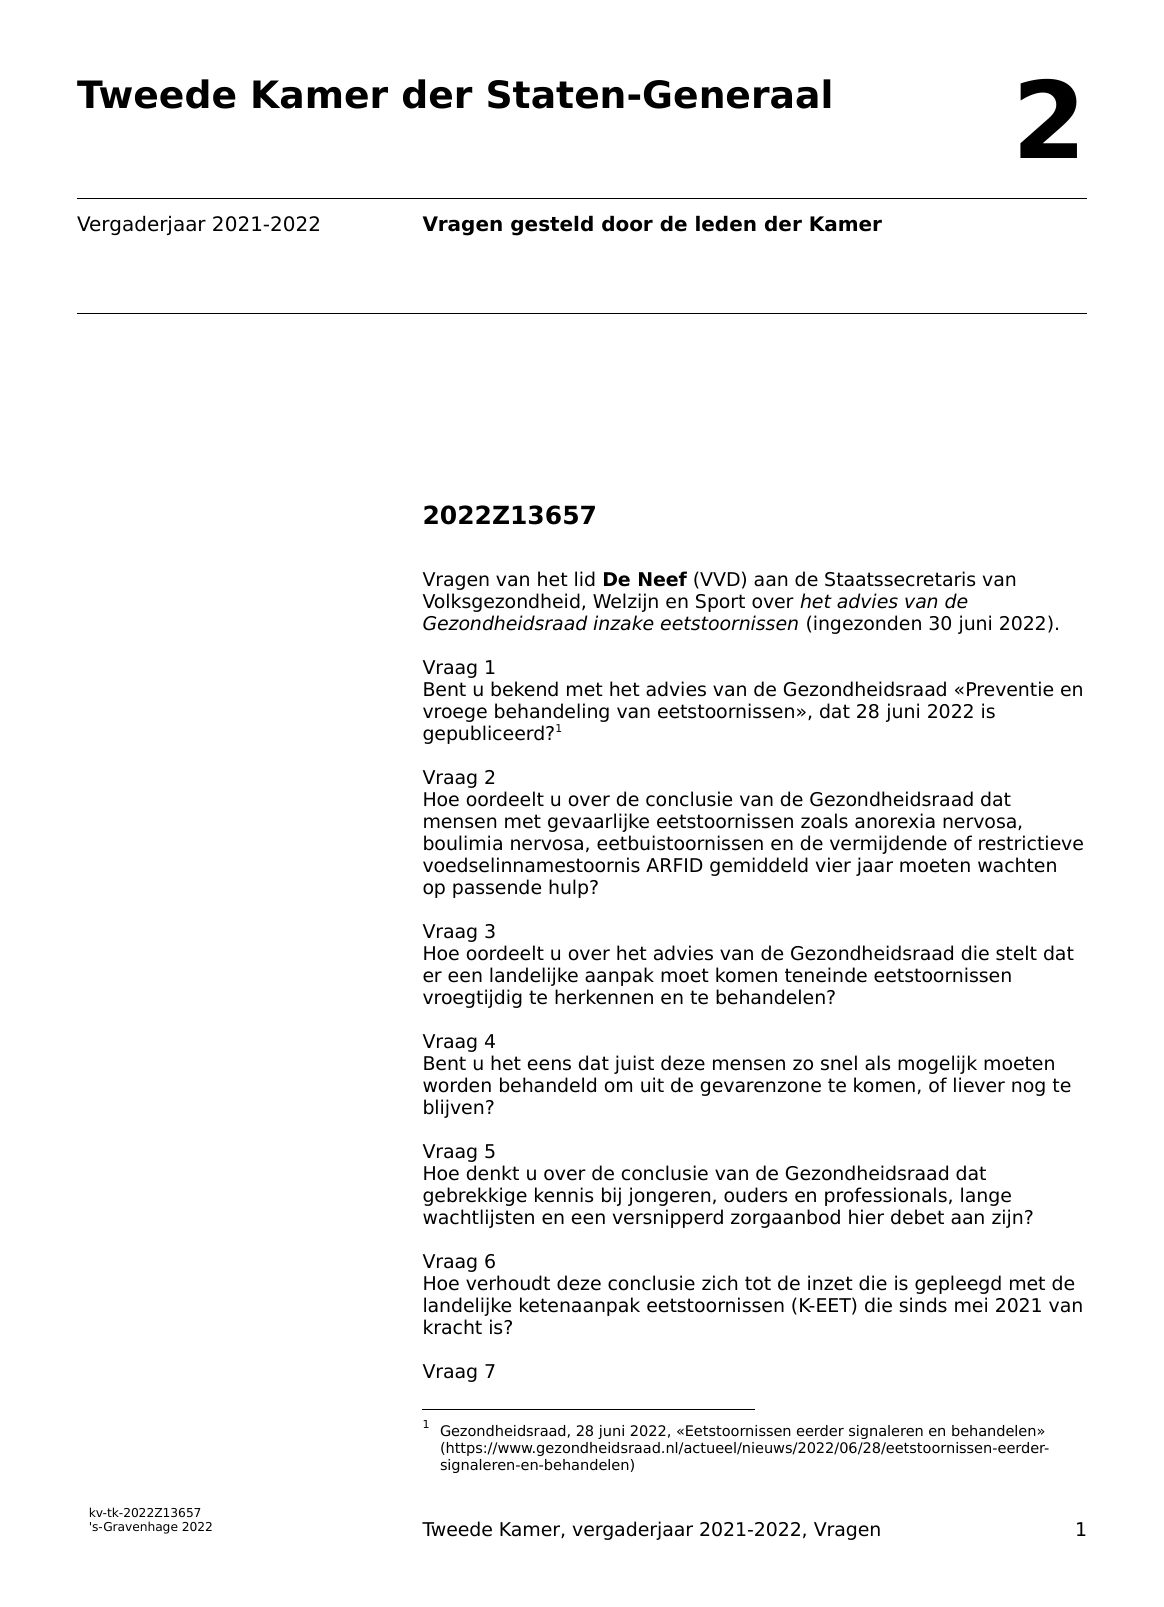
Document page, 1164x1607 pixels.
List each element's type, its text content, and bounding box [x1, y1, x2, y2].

text Vraag 5 [422, 1141, 1087, 1163]
text Vraag 7 [422, 1361, 1087, 1383]
text Bent u bekend met het advies van de Gezondheidsraad «Preventie en vroege behandeling van eetstoornissen», dat 28 juni 2022 is gepubliceerd? [422, 679, 1087, 745]
text Hoe denkt u over de conclusie van de Gezondheidsraad dat gebrekkige kennis bij jongeren, ouders en professionals, lange wachtlijsten en een versnipperd zorgaanbod hier debet aan zijn? [422, 1163, 1087, 1229]
table_header 2 [886, 59, 1087, 198]
text kv-tk-2022Z13657 [88, 1506, 323, 1520]
text 's-Gravenhage 2022 [88, 1520, 323, 1534]
text Vragen van het lid De Neef (VVD) aan de Staatssecretaris van Volksgezondheid, Welzijn en Sport over het advies van de Gezondheidsraad inzake eetstoornissen (ingezonden 30 juni 2022). [422, 569, 1087, 635]
text Hoe verhoudt deze conclusie zich tot de inzet die is gepleegd met de landelijke ketenaanpak eetstoornissen (K-EET) die sinds mei 2021 van kracht is? [422, 1273, 1087, 1339]
text Gezondheidsraad, 28 juni 2022, «Eetstoornissen eerder signaleren en behandelen» (https://www.gezondheidsraad.nl/actueel/nieuws/2022/06/28/eetstoornissen-eerder-signaleren-en-behandelen) [422, 1418, 1087, 1474]
text Vraag 6 [422, 1251, 1087, 1273]
text Vraag 4 [422, 1031, 1087, 1053]
text Vraag 1 [422, 657, 1087, 679]
text Hoe oordeelt u over het advies van de Gezondheidsraad die stelt dat er een landelijke aanpak moet komen teneinde eetstoornissen vroegtijdig te herkennen en te behandelen? [422, 943, 1087, 1009]
table_header Tweede Kamer der Staten-Generaal [77, 59, 886, 198]
text Vraag 2 [422, 767, 1087, 789]
table_cell Vragen gesteld door de leden der Kamer [422, 199, 1087, 313]
text 2022Z13657 [422, 501, 1087, 531]
table_cell Vergaderjaar 2021-2022 [77, 199, 422, 313]
text Vraag 3 [422, 921, 1087, 943]
text Hoe oordeelt u over de conclusie van de Gezondheidsraad dat mensen met gevaarlijke eetstoornissen zoals anorexia nervosa, boulimia nervosa, eetbuistoornissen en de vermijdende of restrictieve voedselinnamestoornis ARFID gemiddeld vier jaar moeten wachten op passende hulp? [422, 789, 1087, 899]
text Bent u het eens dat juist deze mensen zo snel als mogelijk moeten worden behandeld om uit de gevarenzone te komen, of liever nog te blijven? [422, 1053, 1087, 1119]
